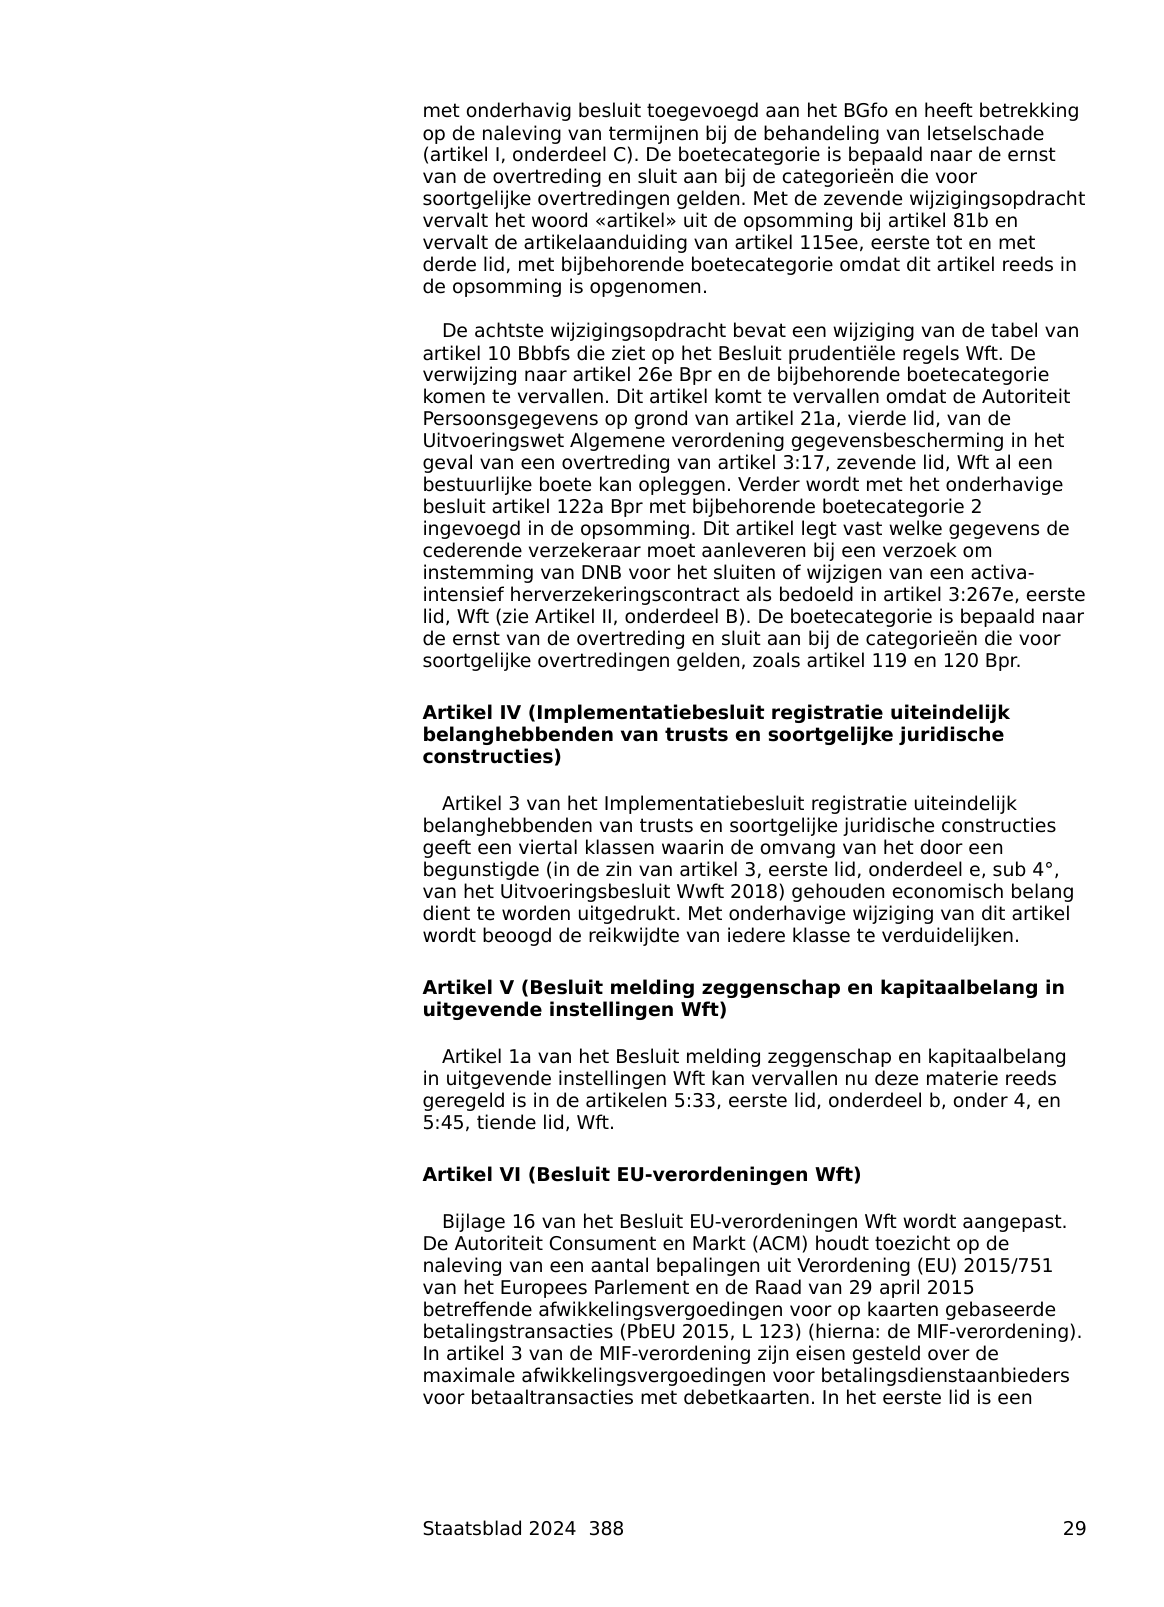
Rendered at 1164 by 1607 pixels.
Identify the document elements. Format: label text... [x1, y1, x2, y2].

subtitle Artikel IV (Implementatiebesluit registratie uiteindelijk belanghebbenden van trusts en soortgelijke juridische constructies) [422, 702, 1087, 768]
text Artikel 1a van het Besluit melding zeggenschap en kapitaalbelang in uitgevende instellingen Wft kan vervallen nu deze materie reeds geregeld is in de artikelen 5:33, eerste lid, onderdeel b, onder 4, en 5:45, tiende lid, Wft. [422, 1046, 1087, 1134]
subtitle Artikel VI (Besluit EU-verordeningen Wft) [422, 1164, 1087, 1186]
subtitle Artikel V (Besluit melding zeggenschap en kapitaalbelang in uitgevende instellingen Wft) [422, 977, 1087, 1021]
text Bijlage 16 van het Besluit EU-verordeningen Wft wordt aangepast. De Autoriteit Consument en Markt (ACM) houdt toezicht op de naleving van een aantal bepalingen uit Verordening (EU) 2015/751 van het Europees Parlement en de Raad van 29 april 2015 betreffende afwikkelingsvergoedingen voor op kaarten gebaseerde betalingstransacties (PbEU 2015, L 123) (hierna: de MIF-verordening). In artikel 3 van de MIF-verordening zijn eisen gesteld over de maximale afwikkelingsvergoedingen voor betalingsdienstaanbieders voor betaaltransacties met debetkaarten. In het eerste lid is een [422, 1211, 1087, 1408]
text De achtste wijzigingsopdracht bevat een wijziging van de tabel van artikel 10 Bbbfs die ziet op het Besluit prudentiële regels Wft. De verwijzing naar artikel 26e Bpr en de bijbehorende boetecategorie komen te vervallen. Dit artikel komt te vervallen omdat de Autoriteit Persoonsgegevens op grond van artikel 21a, vierde lid, van de Uitvoeringswet Algemene verordening gegevensbescherming in het geval van een overtreding van artikel 3:17, zevende lid, Wft al een bestuurlijke boete kan opleggen. Verder wordt met het onderhavige besluit artikel 122a Bpr met bijbehorende boetecategorie 2 ingevoegd in de opsomming. Dit artikel legt vast welke gegevens de cederende verzekeraar moet aanleveren bij een verzoek om instemming van DNB voor het sluiten of wijzigen van een activa-intensief herverzekeringscontract als bedoeld in artikel 3:267e, eerste lid, Wft (zie Artikel II, onderdeel B). De boetecategorie is bepaald naar de ernst van de overtreding en sluit aan bij de categorieën die voor soortgelijke overtredingen gelden, zoals artikel 119 en 120 Bpr. [422, 320, 1087, 672]
text Artikel 3 van het Implementatiebesluit registratie uiteindelijk belanghebbenden van trusts en soortgelijke juridische constructies geeft een viertal klassen waarin de omvang van het door een begunstigde (in de zin van artikel 3, eerste lid, onderdeel e, sub 4°, van het Uitvoeringsbesluit Wwft 2018) gehouden economisch belang dient te worden uitgedrukt. Met onderhavige wijziging van dit artikel wordt beoogd de reikwijdte van iedere klasse te verduidelijken. [422, 793, 1087, 947]
text met onderhavig besluit toegevoegd aan het BGfo en heeft betrekking op de naleving van termijnen bij de behandeling van letselschade (artikel I, onderdeel C). De boetecategorie is bepaald naar de ernst van de overtreding en sluit aan bij de categorieën die voor soortgelijke overtredingen gelden. Met de zevende wijzigingsopdracht vervalt het woord «artikel» uit de opsomming bij artikel 81b en vervalt de artikelaanduiding van artikel 115ee, eerste tot en met derde lid, met bijbehorende boetecategorie omdat dit artikel reeds in de opsomming is opgenomen. [422, 100, 1087, 298]
